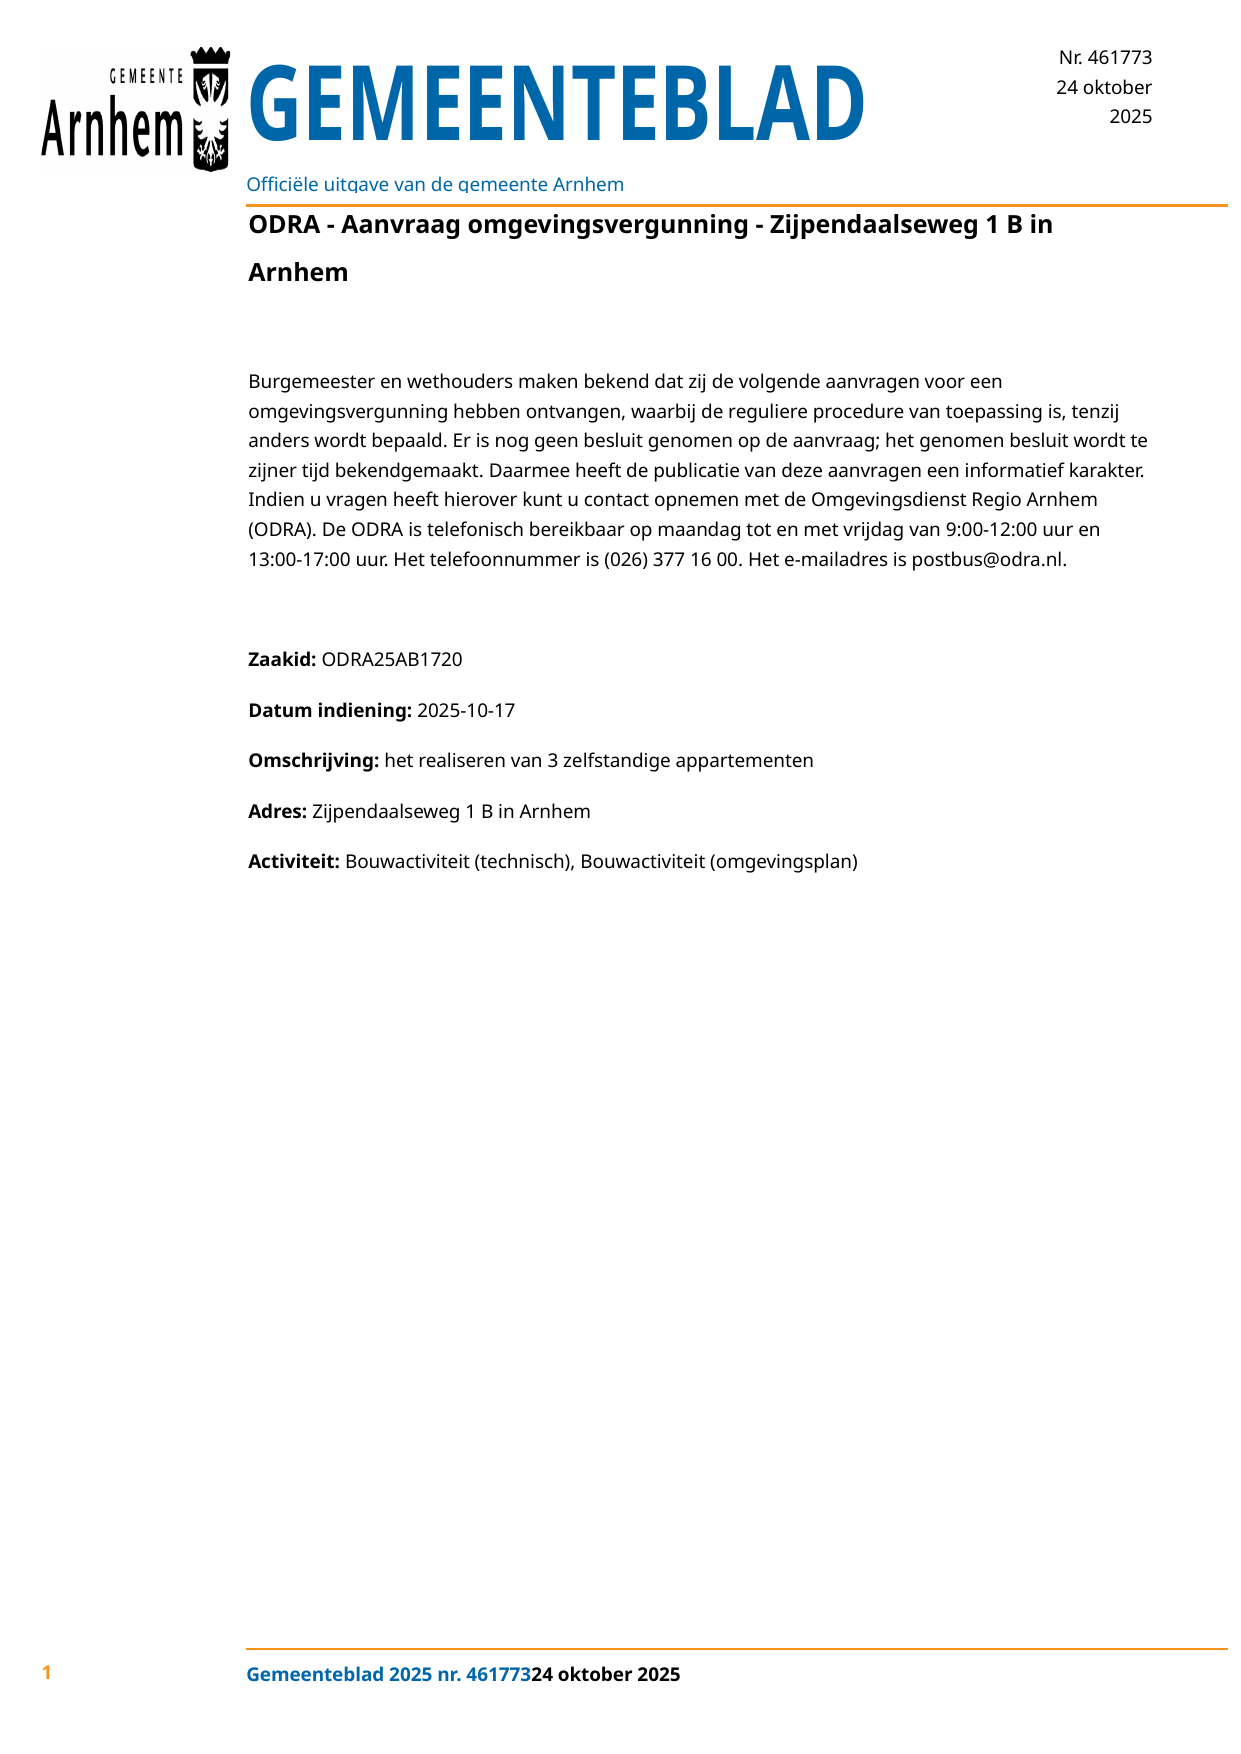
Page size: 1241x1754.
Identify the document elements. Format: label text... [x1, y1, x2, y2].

text Adres: Zijpendaalseweg 1 B in Arnhem [248, 798, 1152, 824]
text Datum indiening: 2025-10-17 [248, 697, 1152, 723]
text Burgemeester en wethouders maken bekend dat zij de volgende aanvragen voor een omgevingsvergunning hebben ontvangen, waarbij de reguliere procedure van toepassing is, tenzij anders wordt bepaald. Er is nog geen besluit genomen op de aanvraag; het genomen besluit wordt te zijner tijd bekendgemaakt. Daarmee heeft de publicatie van deze aanvragen een informatief karakter. Indien u vragen heeft hierover kunt u contact opnemen met de Omgevingsdienst Regio Arnhem (ODRA). De ODRA is telefonisch bereikbaar op maandag tot en met vrijdag van 9:00-12:00 uur en 13:00-17:00 uur. Het telefoonnummer is (026) 377 16 00. Het e-mailadres is postbus@odra.nl. [248, 368, 1152, 572]
text Omschrijving: het realiseren van 3 zelfstandige appartementen [248, 747, 1152, 773]
picture [41, 47, 231, 172]
text ODRA - Aanvraag omgevingsvergunning - Zijpendaalseweg 1 B in Arnhem [248, 207, 1152, 288]
text Zaakid: ODRA25AB1720 [248, 647, 1152, 672]
text Activiteit: Bouwactiviteit (technisch), Bouwactiviteit (omgevingsplan) [248, 848, 1152, 874]
